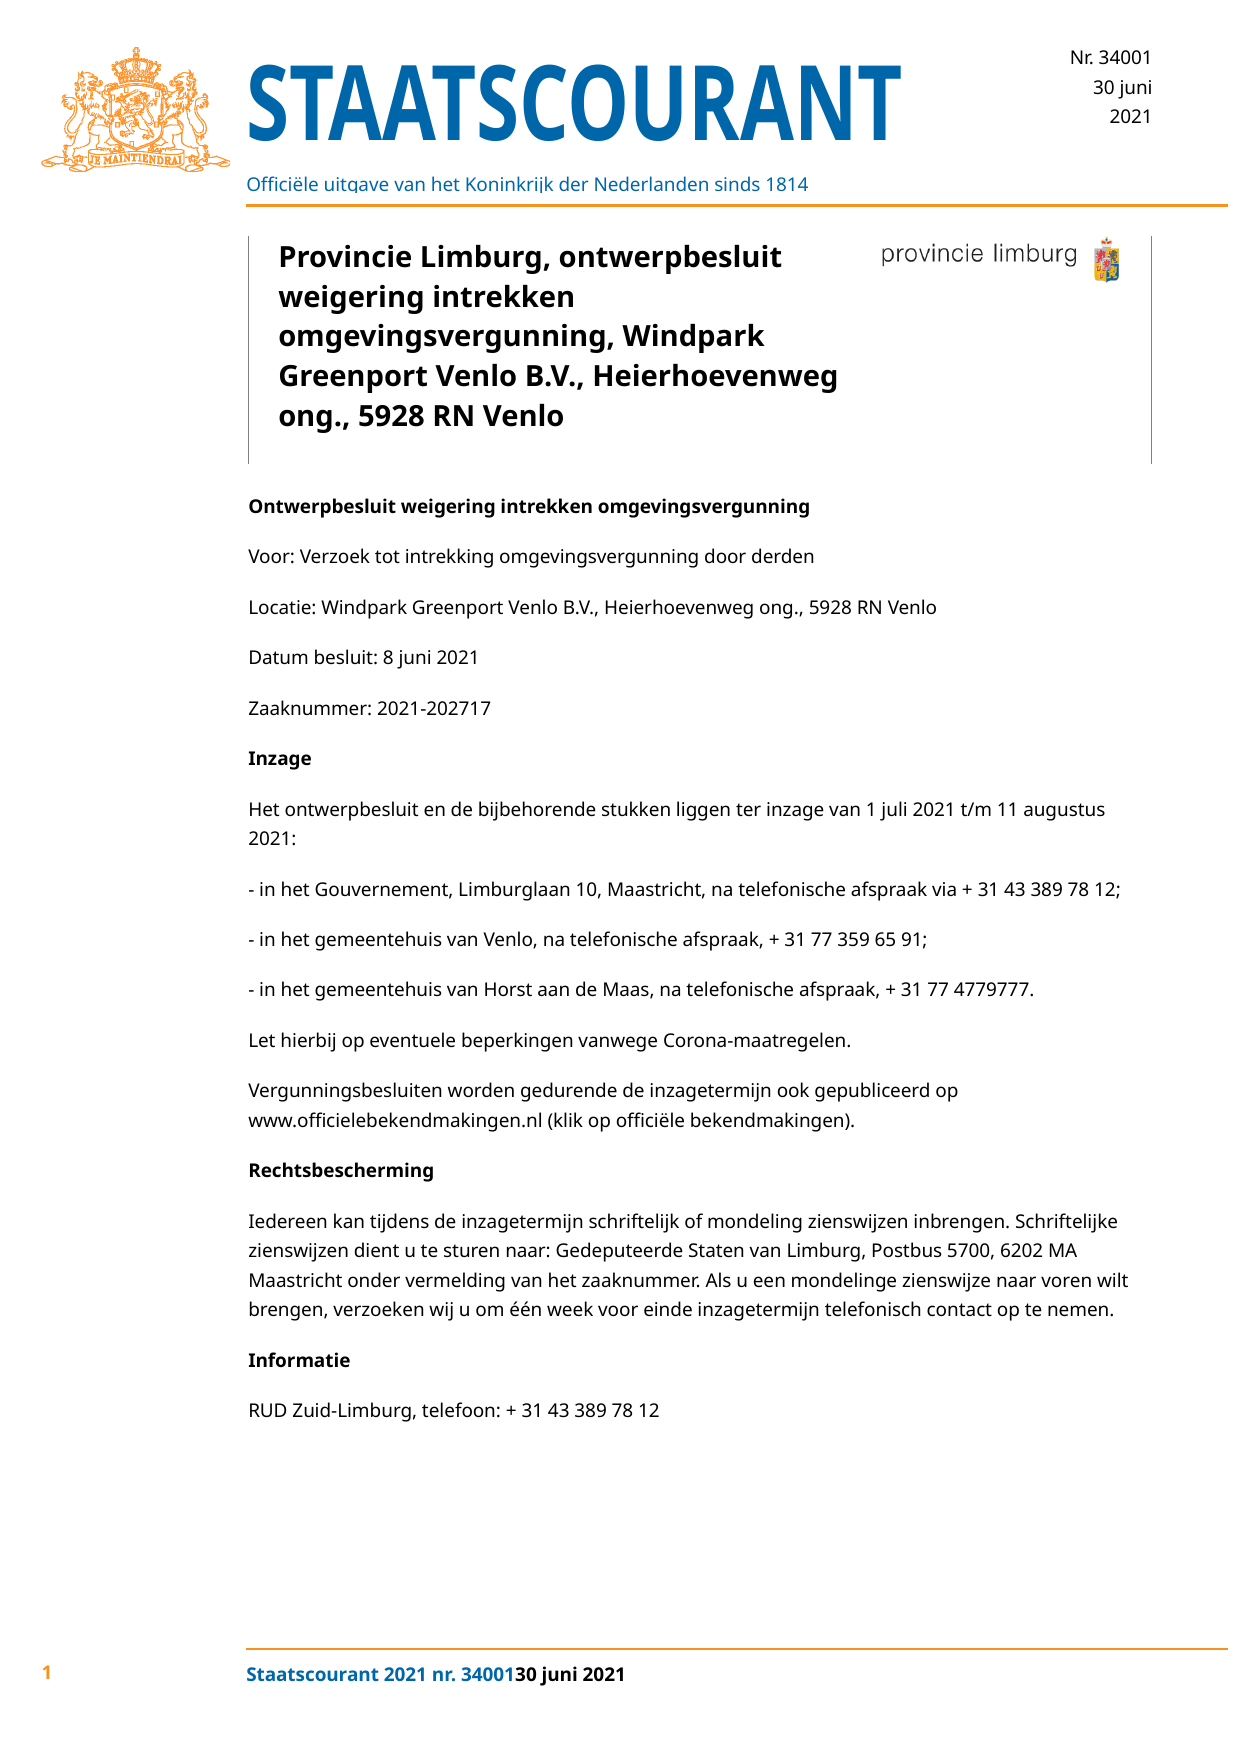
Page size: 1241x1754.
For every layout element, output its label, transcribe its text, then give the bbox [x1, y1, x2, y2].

text - in het Gouvernement, Limburglaan 10, Maastricht, na telefonische afspraak via + 31 43 389 78 12; [248, 876, 1152, 902]
text Rechtsbescherming [248, 1157, 1152, 1183]
text Let hierbij op eventuele beperkingen vanwege Corona-maatregelen. [248, 1027, 1152, 1053]
table_header Provincie Limburg, ontwerpbesluit weigering intrekken omgevingsvergunning, Windpark Greenport Venlo B.V., Heierhoevenweg ong., 5928 RN Venlo [249, 236, 850, 464]
text Het ontwerpbesluit en de bijbehorende stukken liggen ter inzage van 1 juli 2021 t/m 11 augustus 2021: [248, 796, 1152, 851]
text Voor: Verzoek tot intrekking omgevingsvergunning door derden [248, 544, 1152, 569]
text Iedereen kan tijdens de inzagetermijn schriftelijk of mondeling zienswijzen inbrengen. Schriftelijke zienswijzen dient u te sturen naar: Gedeputeerde Staten van Limburg, Postbus 5700, 6202 MA Maastricht onder vermelding van het zaaknummer. Als u een mondelinge zienswijze naar voren wilt brengen, verzoeken wij u om één week voor einde inzagetermijn telefonisch contact op te nemen. [248, 1208, 1152, 1322]
table_header [850, 236, 882, 283]
text Ontwerpbesluit weigering intrekken omgevingsvergunning [248, 493, 1152, 519]
table_header [1119, 236, 1151, 283]
text Zaaknummer: 2021-202717 [248, 695, 1152, 721]
text Informatie [248, 1347, 1152, 1373]
text Datum besluit: 8 juni 2021 [248, 644, 1152, 670]
text Locatie: Windpark Greenport Venlo B.V., Heierhoevenweg ong., 5928 RN Venlo [248, 594, 1152, 620]
text Vergunningsbesluiten worden gedurende de inzagetermijn ook gepubliceerd op www.officielebekendmakingen.nl (klik op officiële bekendmakingen). [248, 1077, 1152, 1133]
picture [882, 236, 1119, 284]
text RUD Zuid-Limburg, telefoon: + 31 43 389 78 12 [248, 1397, 1152, 1423]
text - in het gemeentehuis van Horst aan de Maas, na telefonische afspraak, + 31 77 4779777. [248, 977, 1152, 1002]
text Inzage [248, 745, 1152, 771]
table_header [850, 284, 1151, 464]
picture [41, 47, 231, 172]
text - in het gemeentehuis van Venlo, na telefonische afspraak, + 31 77 359 65 91; [248, 926, 1152, 952]
